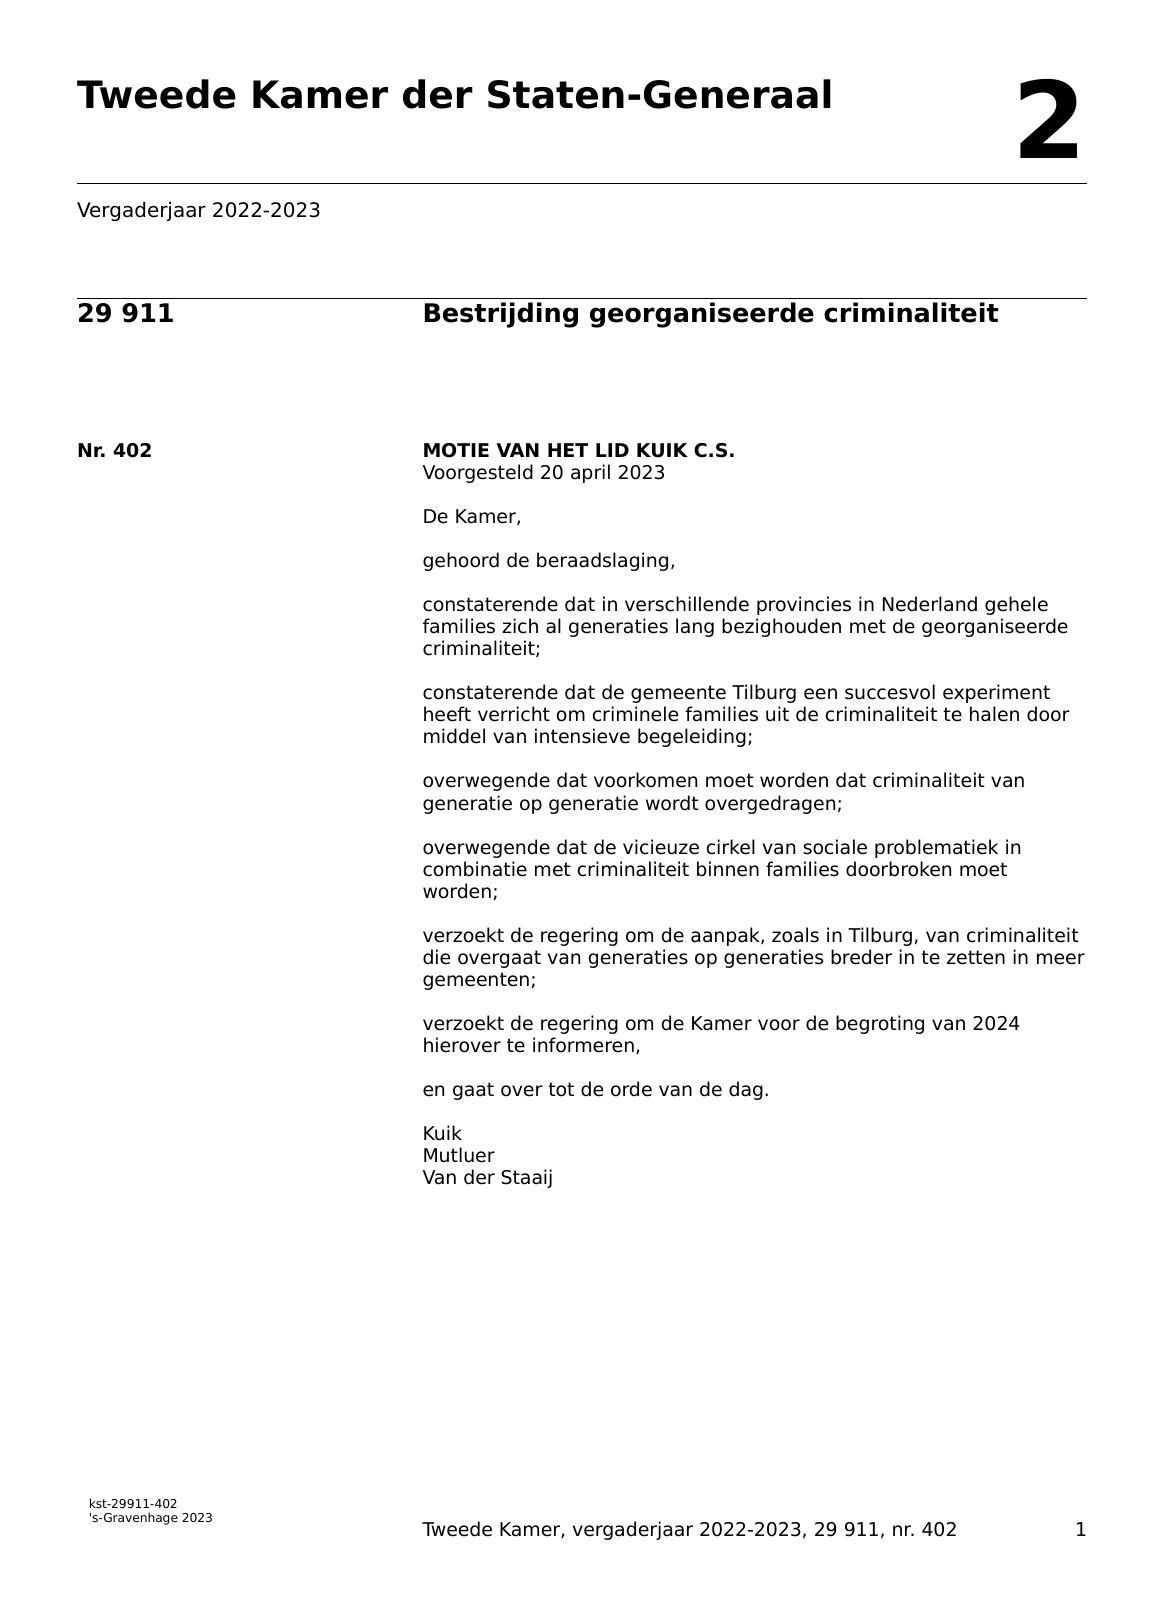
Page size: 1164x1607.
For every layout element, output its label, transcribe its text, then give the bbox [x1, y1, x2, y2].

text De Kamer, [422, 506, 1087, 528]
text overwegende dat voorkomen moet worden dat criminaliteit van generatie op generatie wordt overgedragen; [422, 770, 1087, 814]
text Mutluer [422, 1145, 1087, 1167]
text kst-29911-402 [88, 1497, 323, 1511]
text en gaat over tot de orde van de dag. [422, 1079, 1087, 1101]
subtitle Nr. 402 MOTIE VAN HET LID KUIK C.S. [77, 440, 1087, 462]
table_header Tweede Kamer der Staten-Generaal [77, 59, 886, 183]
text Kuik [422, 1123, 1087, 1145]
text Voorgesteld 20 april 2023 [422, 462, 1087, 484]
table_header 2 [886, 59, 1087, 183]
text constaterende dat de gemeente Tilburg een succesvol experiment heeft verricht om criminele families uit de criminaliteit te halen door middel van intensieve begeleiding; [422, 682, 1087, 748]
text verzoekt de regering om de aanpak, zoals in Tilburg, van criminaliteit die overgaat van generaties op generaties breder in te zetten in meer gemeenten; [422, 925, 1087, 991]
subtitle 29 911 Bestrijding georganiseerde criminaliteit [77, 299, 1087, 329]
text verzoekt de regering om de Kamer voor de begroting van 2024 hierover te informeren, [422, 1013, 1087, 1057]
table_cell Vergaderjaar 2022-2023 [77, 184, 1087, 298]
text Van der Staaij [422, 1167, 1087, 1189]
text gehoord de beraadslaging, [422, 550, 1087, 572]
text overwegende dat de vicieuze cirkel van sociale problematiek in combinatie met criminaliteit binnen families doorbroken moet worden; [422, 837, 1087, 902]
text 's-Gravenhage 2023 [88, 1511, 323, 1525]
text constaterende dat in verschillende provincies in Nederland gehele families zich al generaties lang bezighouden met de georganiseerde criminaliteit; [422, 594, 1087, 660]
